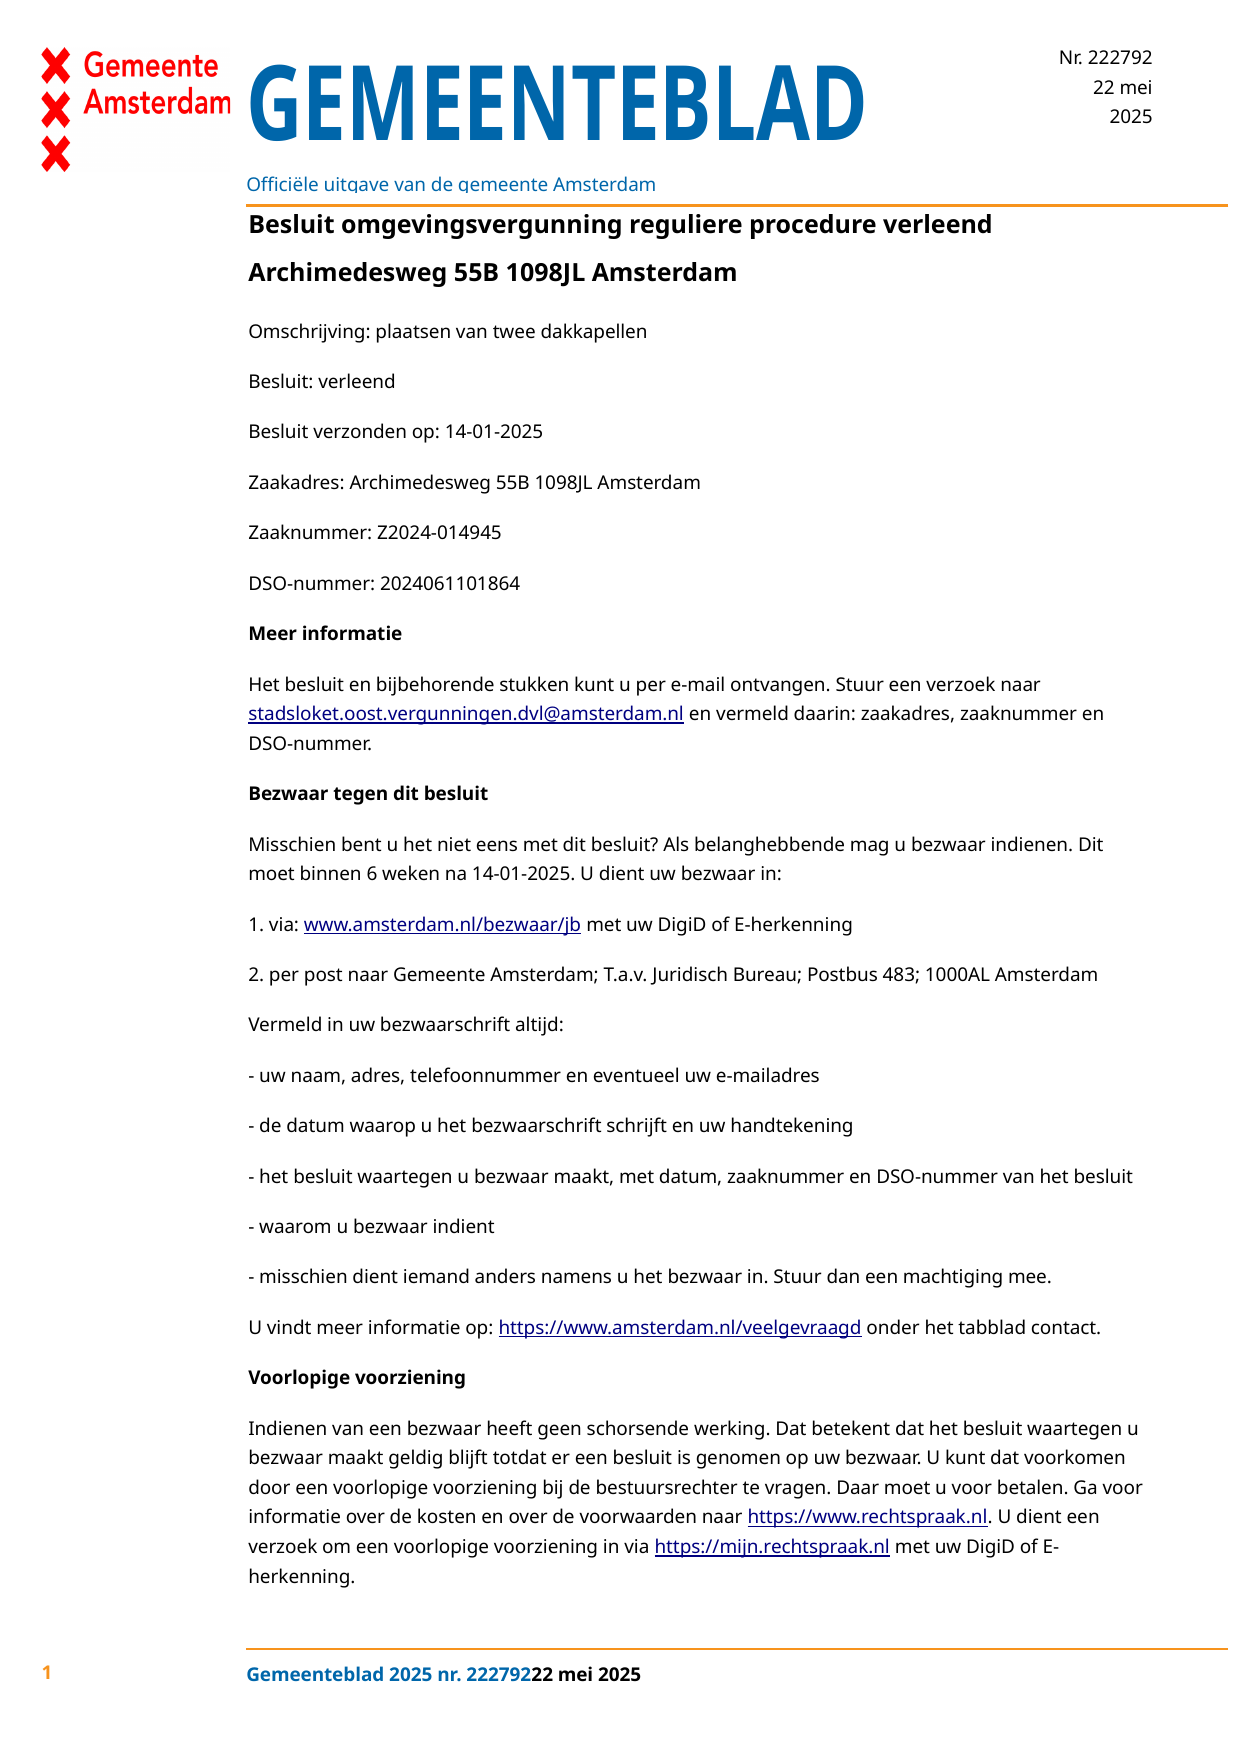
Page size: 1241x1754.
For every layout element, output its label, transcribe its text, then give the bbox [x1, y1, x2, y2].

text 1. via: www.amsterdam.nl/bezwaar/jb met uw DigiD of E-herkenning [248, 911, 1152, 937]
text - waarom u bezwaar indient [248, 1213, 1152, 1239]
text - misschien dient iemand anders namens u het bezwaar in. Stuur dan een machtiging mee. [248, 1264, 1152, 1289]
text Het besluit en bijbehorende stukken kunt u per e-mail ontvangen. Stuur een verzoek naar stadsloket.oost.vergunningen.dvl@amsterdam.nl en vermeld daarin: zaakadres, zaaknummer en DSO-nummer. [248, 671, 1152, 756]
text Bezwaar tegen dit besluit [248, 780, 1152, 806]
text Omschrijving: plaatsen van twee dakkapellen [248, 318, 1152, 344]
text Besluit omgevingsvergunning reguliere procedure verleend Archimedesweg 55B 1098JL Amsterdam [248, 207, 1152, 288]
text Vermeld in uw bezwaarschrift altijd: [248, 1012, 1152, 1037]
text - de datum waarop u het bezwaarschrift schrijft en uw handtekening [248, 1112, 1152, 1138]
text Indienen van een bezwaar heeft geen schorsende werking. Dat betekent dat het besluit waartegen u bezwaar maakt geldig blijft totdat er een besluit is genomen op uw bezwaar. U kunt dat voorkomen door een voorlopige voorziening bij de bestuursrechter te vragen. Daar moet u voor betalen. Ga voor informatie over de kosten en over de voorwaarden naar https://www.rechtspraak.nl. U dient een verzoek om een voorlopige voorziening in via https://mijn.rechtspraak.nl met uw DigiD of E-herkenning. [248, 1415, 1152, 1589]
text U vindt meer informatie op: https://www.amsterdam.nl/veelgevraagd onder het tabblad contact. [248, 1314, 1152, 1340]
text - uw naam, adres, telefoonnummer en eventueel uw e-mailadres [248, 1062, 1152, 1088]
text - het besluit waartegen u bezwaar maakt, met datum, zaaknummer en DSO-nummer van het besluit [248, 1163, 1152, 1189]
text 2. per post naar Gemeente Amsterdam; T.a.v. Juridisch Bureau; Postbus 483; 1000AL Amsterdam [248, 961, 1152, 987]
text DSO-nummer: 2024061101864 [248, 570, 1152, 596]
text Zaakadres: Archimedesweg 55B 1098JL Amsterdam [248, 469, 1152, 495]
text Besluit: verleend [248, 368, 1152, 394]
text Zaaknummer: Z2024-014945 [248, 519, 1152, 545]
picture [41, 47, 231, 172]
text Voorlopige voorziening [248, 1364, 1152, 1390]
text Misschien bent u het niet eens met dit besluit? Als belanghebbende mag u bezwaar indienen. Dit moet binnen 6 weken na 14-01-2025. U dient uw bezwaar in: [248, 831, 1152, 886]
text Meer informatie [248, 620, 1152, 646]
text Besluit verzonden op: 14-01-2025 [248, 419, 1152, 444]
